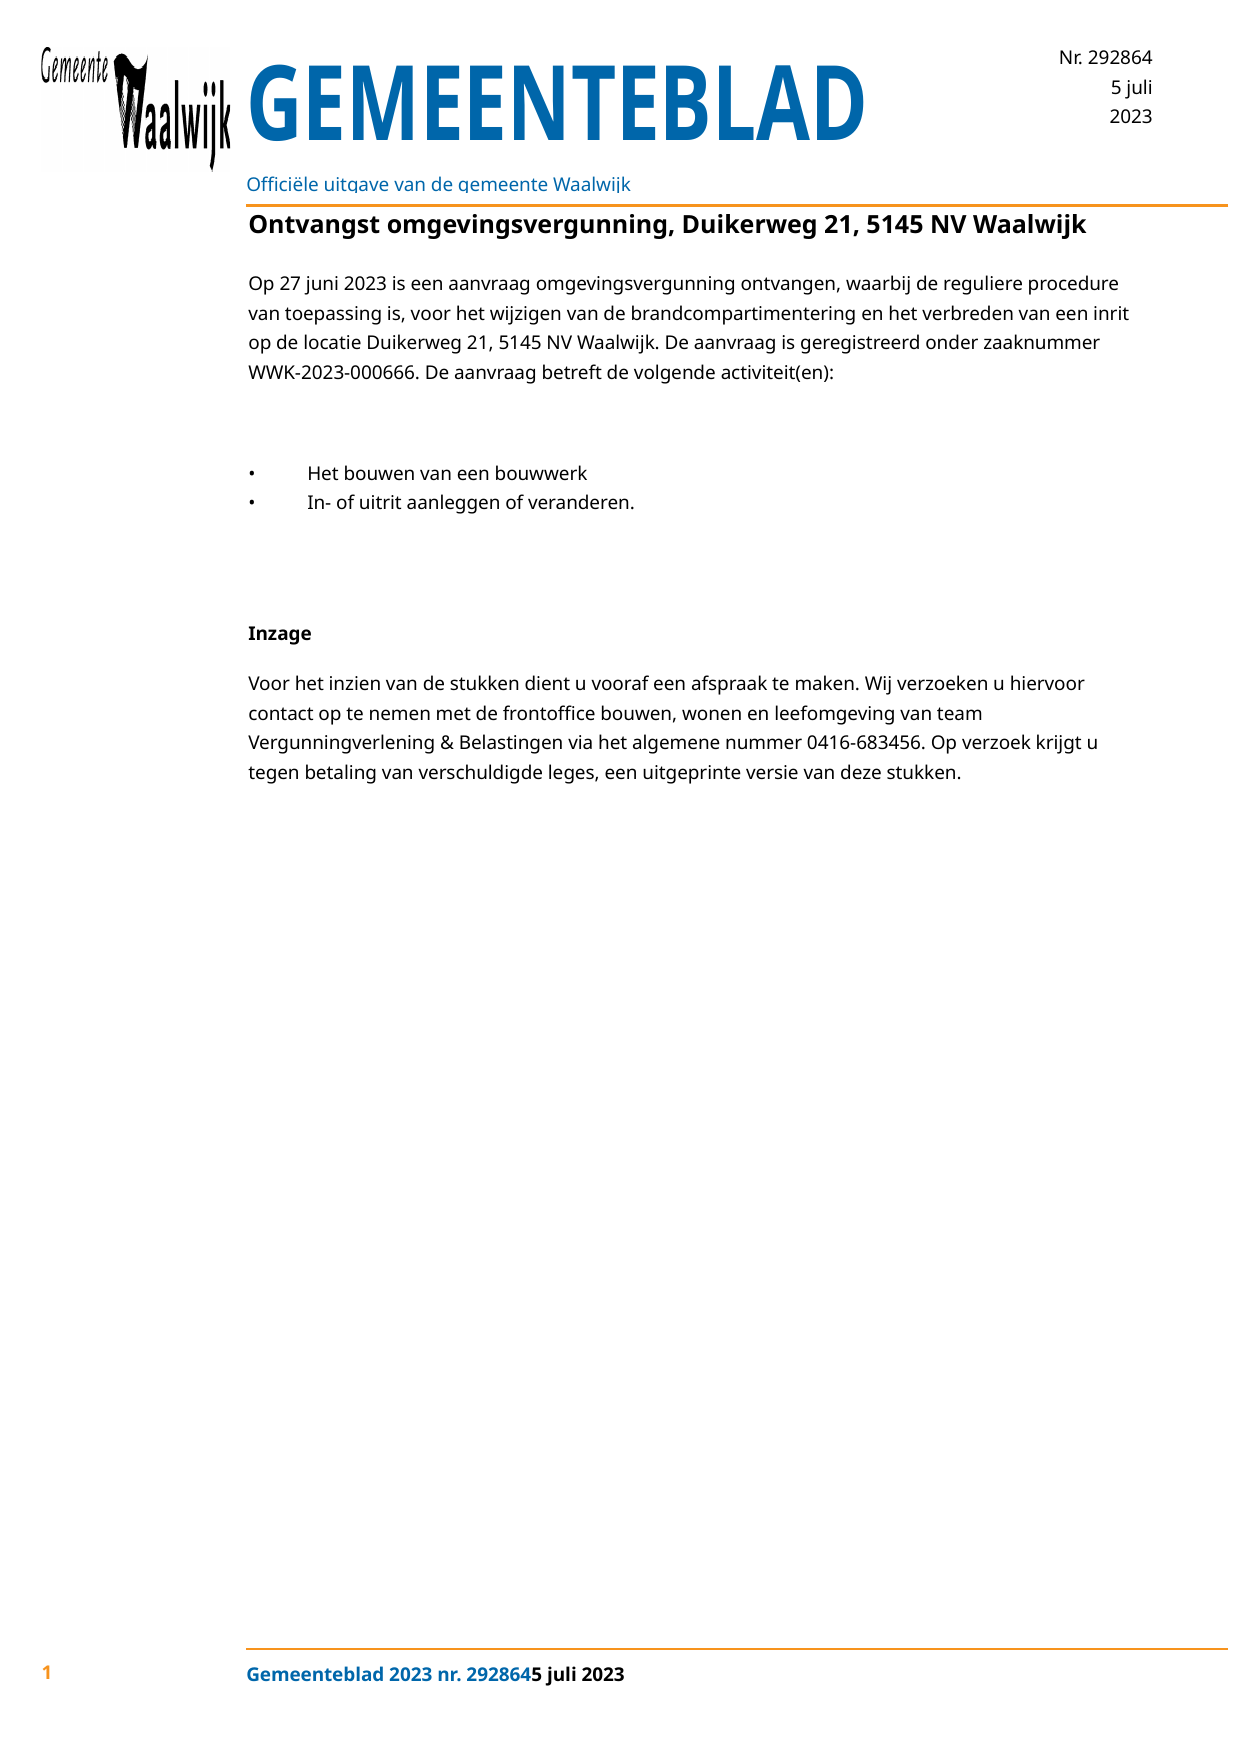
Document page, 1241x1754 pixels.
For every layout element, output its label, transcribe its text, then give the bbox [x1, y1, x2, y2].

text Op 27 juni 2023 is een aanvraag omgevingsvergunning ontvangen, waarbij de reguliere procedure van toepassing is, voor het wijzigen van de brandcompartimentering en het verbreden van een inrit op de locatie Duikerweg 21, 5145 NV Waalwijk. De aanvraag is geregistreerd onder zaaknummer WWK-2023-000666. De aanvraag betreft de volgende activiteit(en): [248, 270, 1152, 385]
text Inzage [248, 620, 1152, 646]
list In- of uitrit aanleggen of veranderen. [248, 489, 1152, 515]
text Ontvangst omgevingsvergunning, Duikerweg 21, 5145 NV Waalwijk [248, 207, 1152, 241]
list Het bouwen van een bouwwerk [248, 460, 1152, 486]
picture [41, 47, 231, 172]
text Voor het inzien van de stukken dient u vooraf een afspraak te maken. Wij verzoeken u hiervoor contact op te nemen met de frontoffice bouwen, wonen en leefomgeving van team Vergunningverlening & Belastingen via het algemene nummer 0416-683456. Op verzoek krijgt u tegen betaling van verschuldigde leges, een uitgeprinte versie van deze stukken. [248, 670, 1152, 785]
